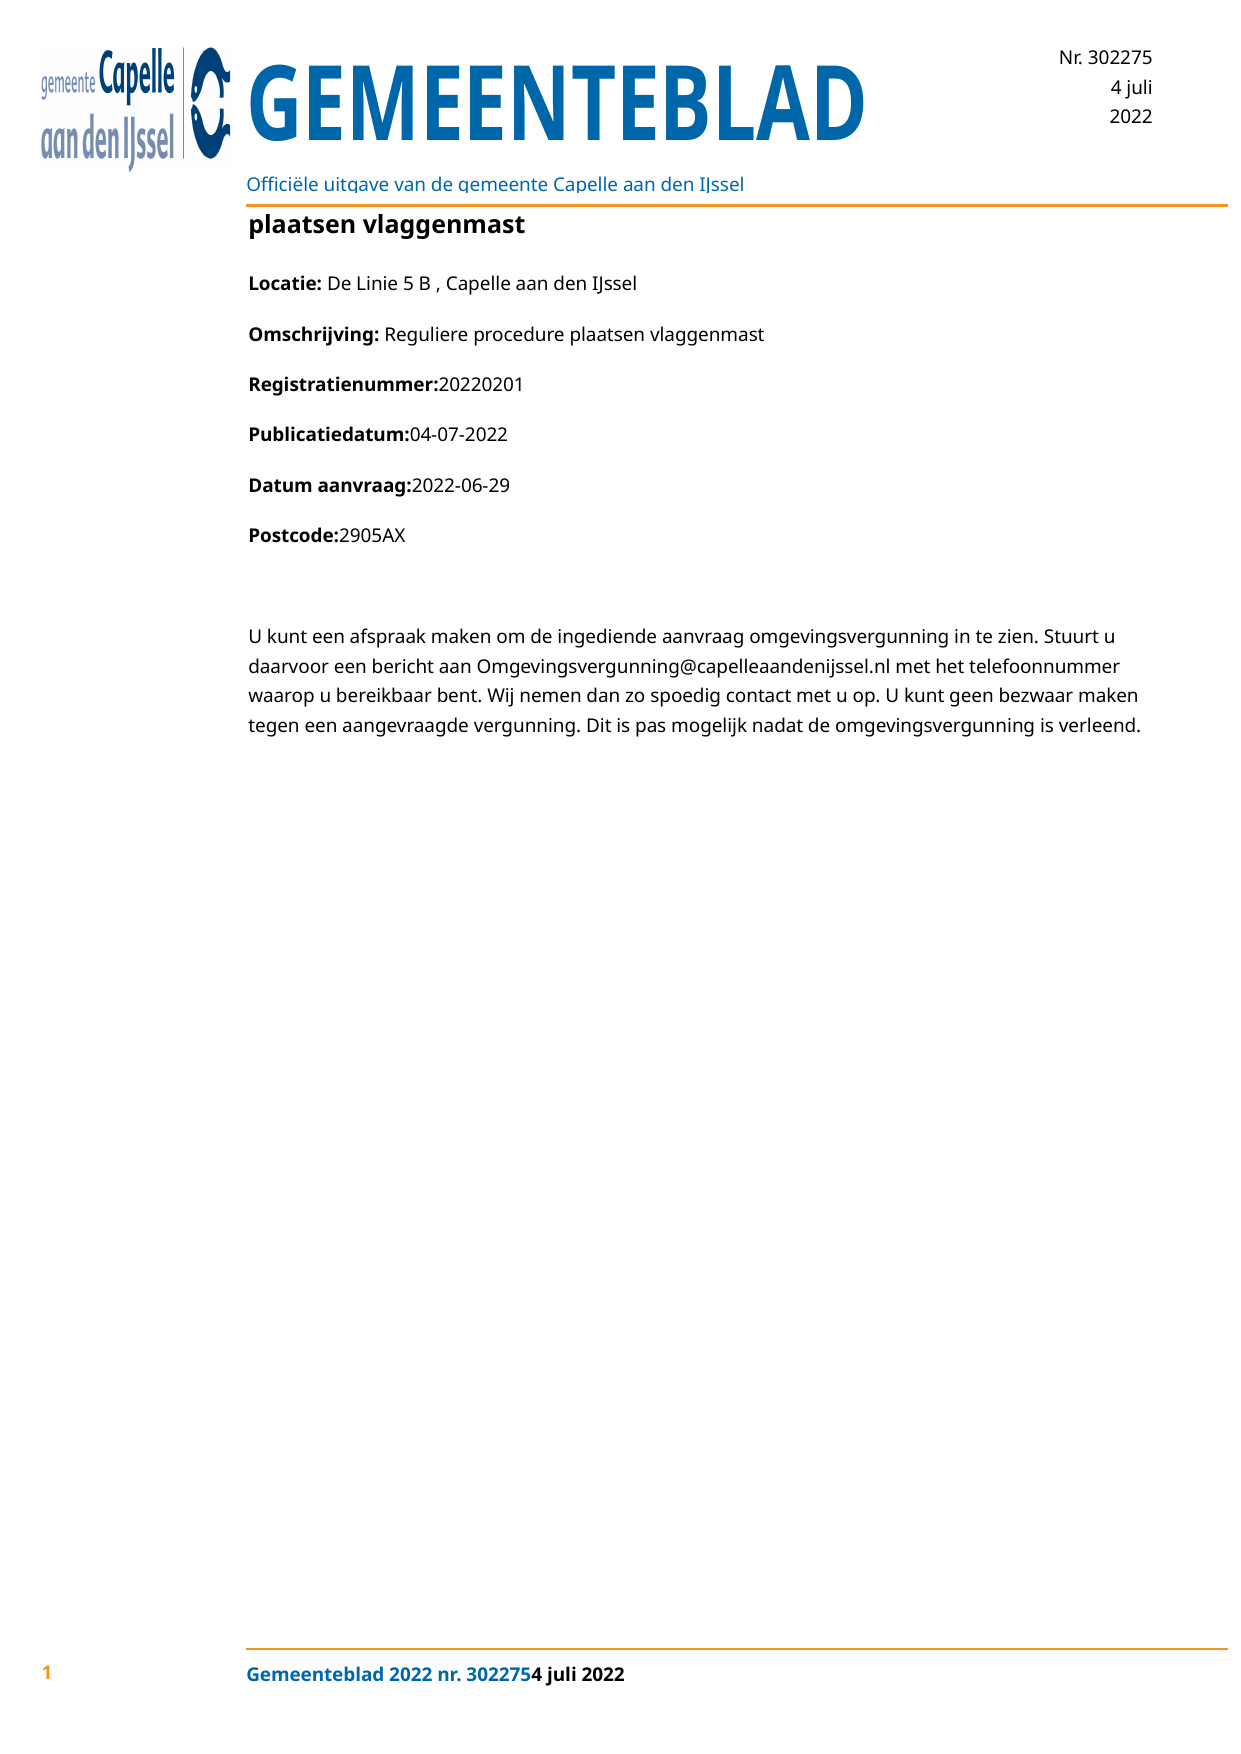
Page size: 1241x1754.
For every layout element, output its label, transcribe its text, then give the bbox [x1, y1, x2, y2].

text Registratienummer:20220201 [248, 371, 1152, 397]
picture [41, 47, 231, 172]
text Postcode:2905AX [248, 522, 1152, 548]
text Datum aanvraag:2022-06-29 [248, 472, 1152, 498]
text Publicatiedatum:04-07-2022 [248, 422, 1152, 447]
text U kunt een afspraak maken om de ingediende aanvraag omgevingsvergunning in te zien. Stuurt u daarvoor een bericht aan Omgevingsvergunning@capelleaandenijssel.nl met het telefoonnummer waarop u bereikbaar bent. Wij nemen dan zo spoedig contact met u op. U kunt geen bezwaar maken tegen een aangevraagde vergunning. Dit is pas mogelijk nadat de omgevingsvergunning is verleend. [248, 623, 1152, 738]
text Omschrijving: Reguliere procedure plaatsen vlaggenmast [248, 321, 1152, 346]
text Locatie: De Linie 5 B , Capelle aan den IJssel [248, 270, 1152, 296]
text plaatsen vlaggenmast [248, 207, 1152, 241]
